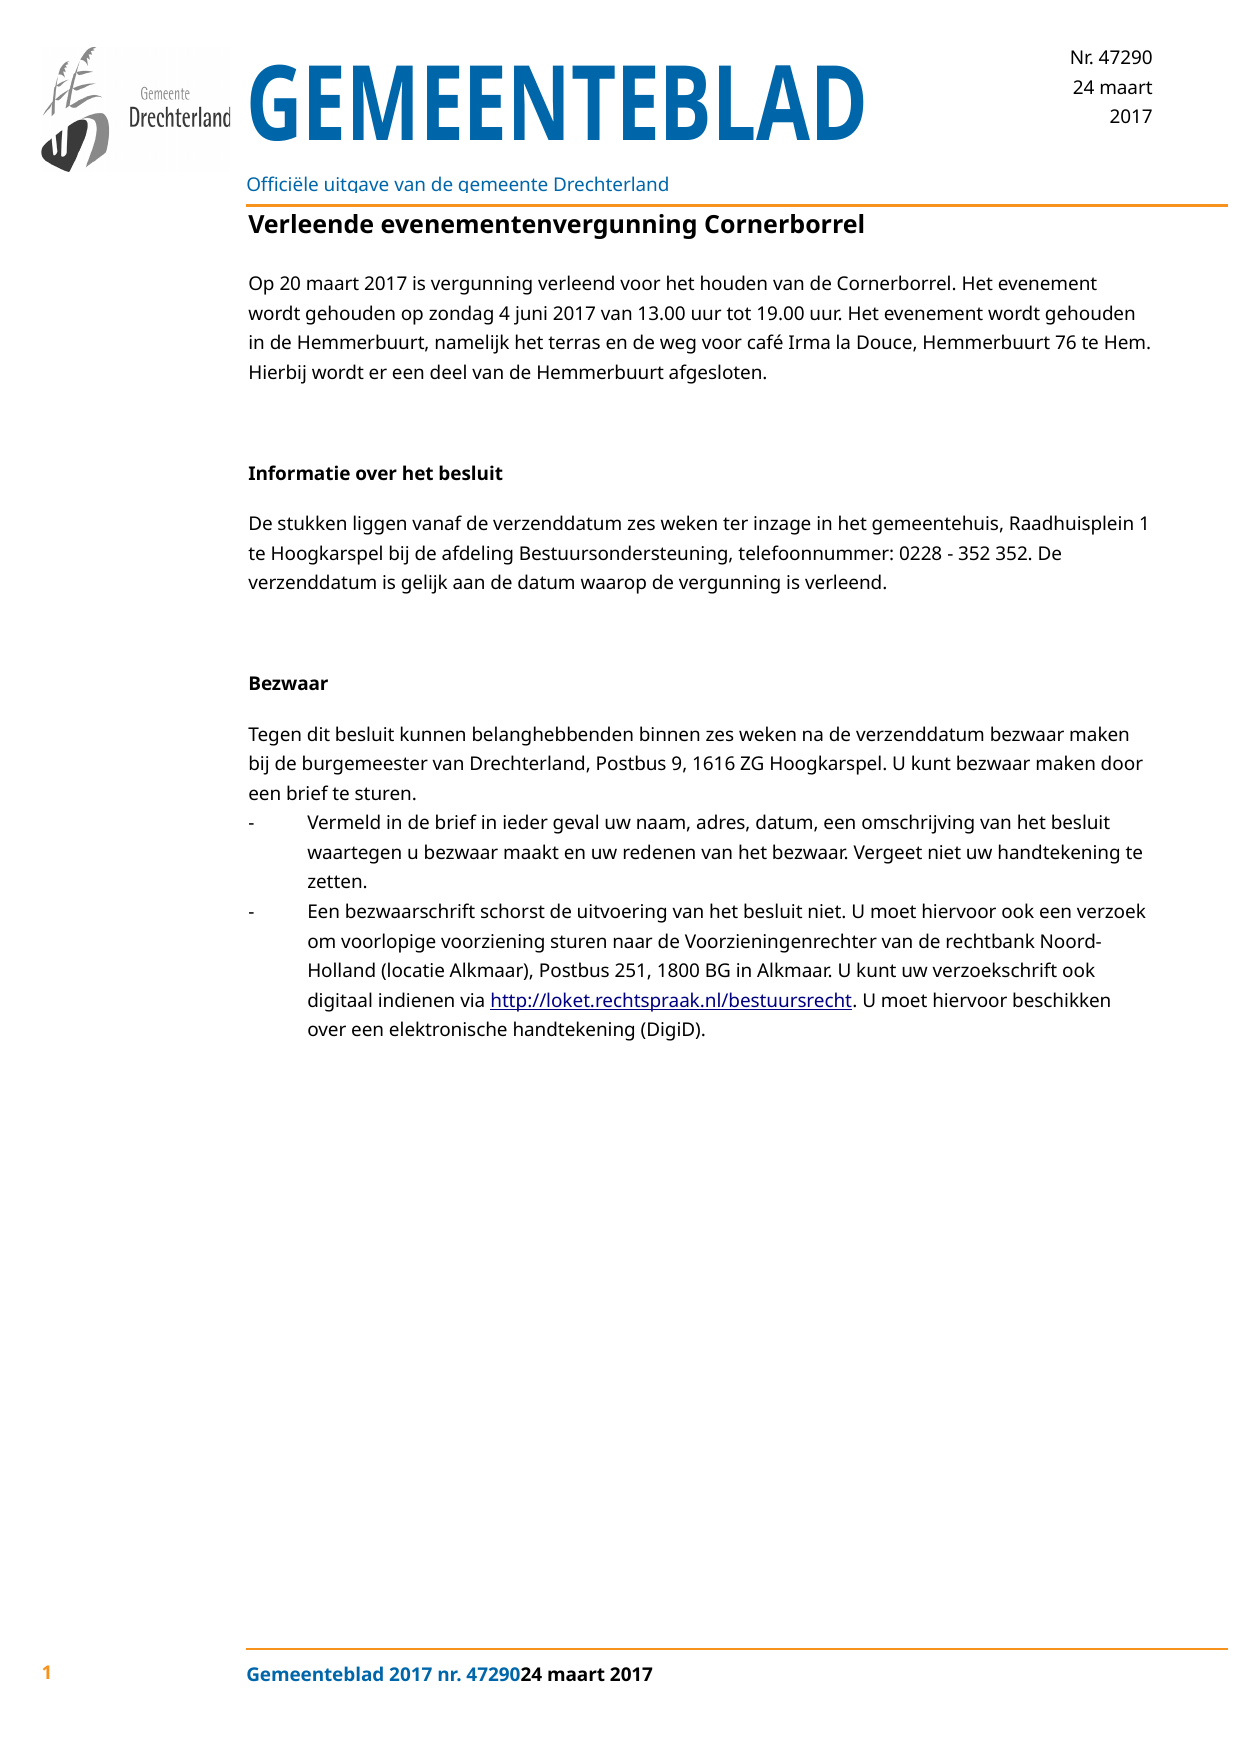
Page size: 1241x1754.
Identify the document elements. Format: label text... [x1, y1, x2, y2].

text Bezwaar [248, 670, 1152, 696]
text Informatie over het besluit [248, 460, 1152, 486]
picture [41, 47, 231, 172]
text De stukken liggen vanaf de verzenddatum zes weken ter inzage in het gemeentehuis, Raadhuisplein 1 te Hoogkarspel bij de afdeling Bestuursondersteuning, telefoonnummer: 0228 - 352 352. De verzenddatum is gelijk aan de datum waarop de vergunning is verleend. [248, 510, 1152, 595]
list Een bezwaarschrift schorst de uitvoering van het besluit niet. U moet hiervoor ook een verzoek om voorlopige voorziening sturen naar de Voorzieningenrechter van de rechtbank Noord-Holland (locatie Alkmaar), Postbus 251, 1800 BG in Alkmaar. U kunt uw verzoekschrift ook digitaal indienen via http://loket.rechtspraak.nl/bestuursrecht. U moet hiervoor beschikken over een elektronische handtekening (DigiD). [248, 898, 1152, 1042]
text Op 20 maart 2017 is vergunning verleend voor het houden van de Cornerborrel. Het evenement wordt gehouden op zondag 4 juni 2017 van 13.00 uur tot 19.00 uur. Het evenement wordt gehouden in de Hemmerbuurt, namelijk het terras en de weg voor café Irma la Douce, Hemmerbuurt 76 te Hem. Hierbij wordt er een deel van de Hemmerbuurt afgesloten. [248, 270, 1152, 385]
text Tegen dit besluit kunnen belanghebbenden binnen zes weken na de verzenddatum bezwaar maken bij de burgemeester van Drechterland, Postbus 9, 1616 ZG Hoogkarspel. U kunt bezwaar maken door een brief te sturen. [248, 721, 1152, 806]
text Verleende evenementenvergunning Cornerborrel [248, 207, 1152, 241]
list Vermeld in de brief in ieder geval uw naam, adres, datum, een omschrijving van het besluit waartegen u bezwaar maakt en uw redenen van het bezwaar. Vergeet niet uw handtekening te zetten. [248, 809, 1152, 894]
